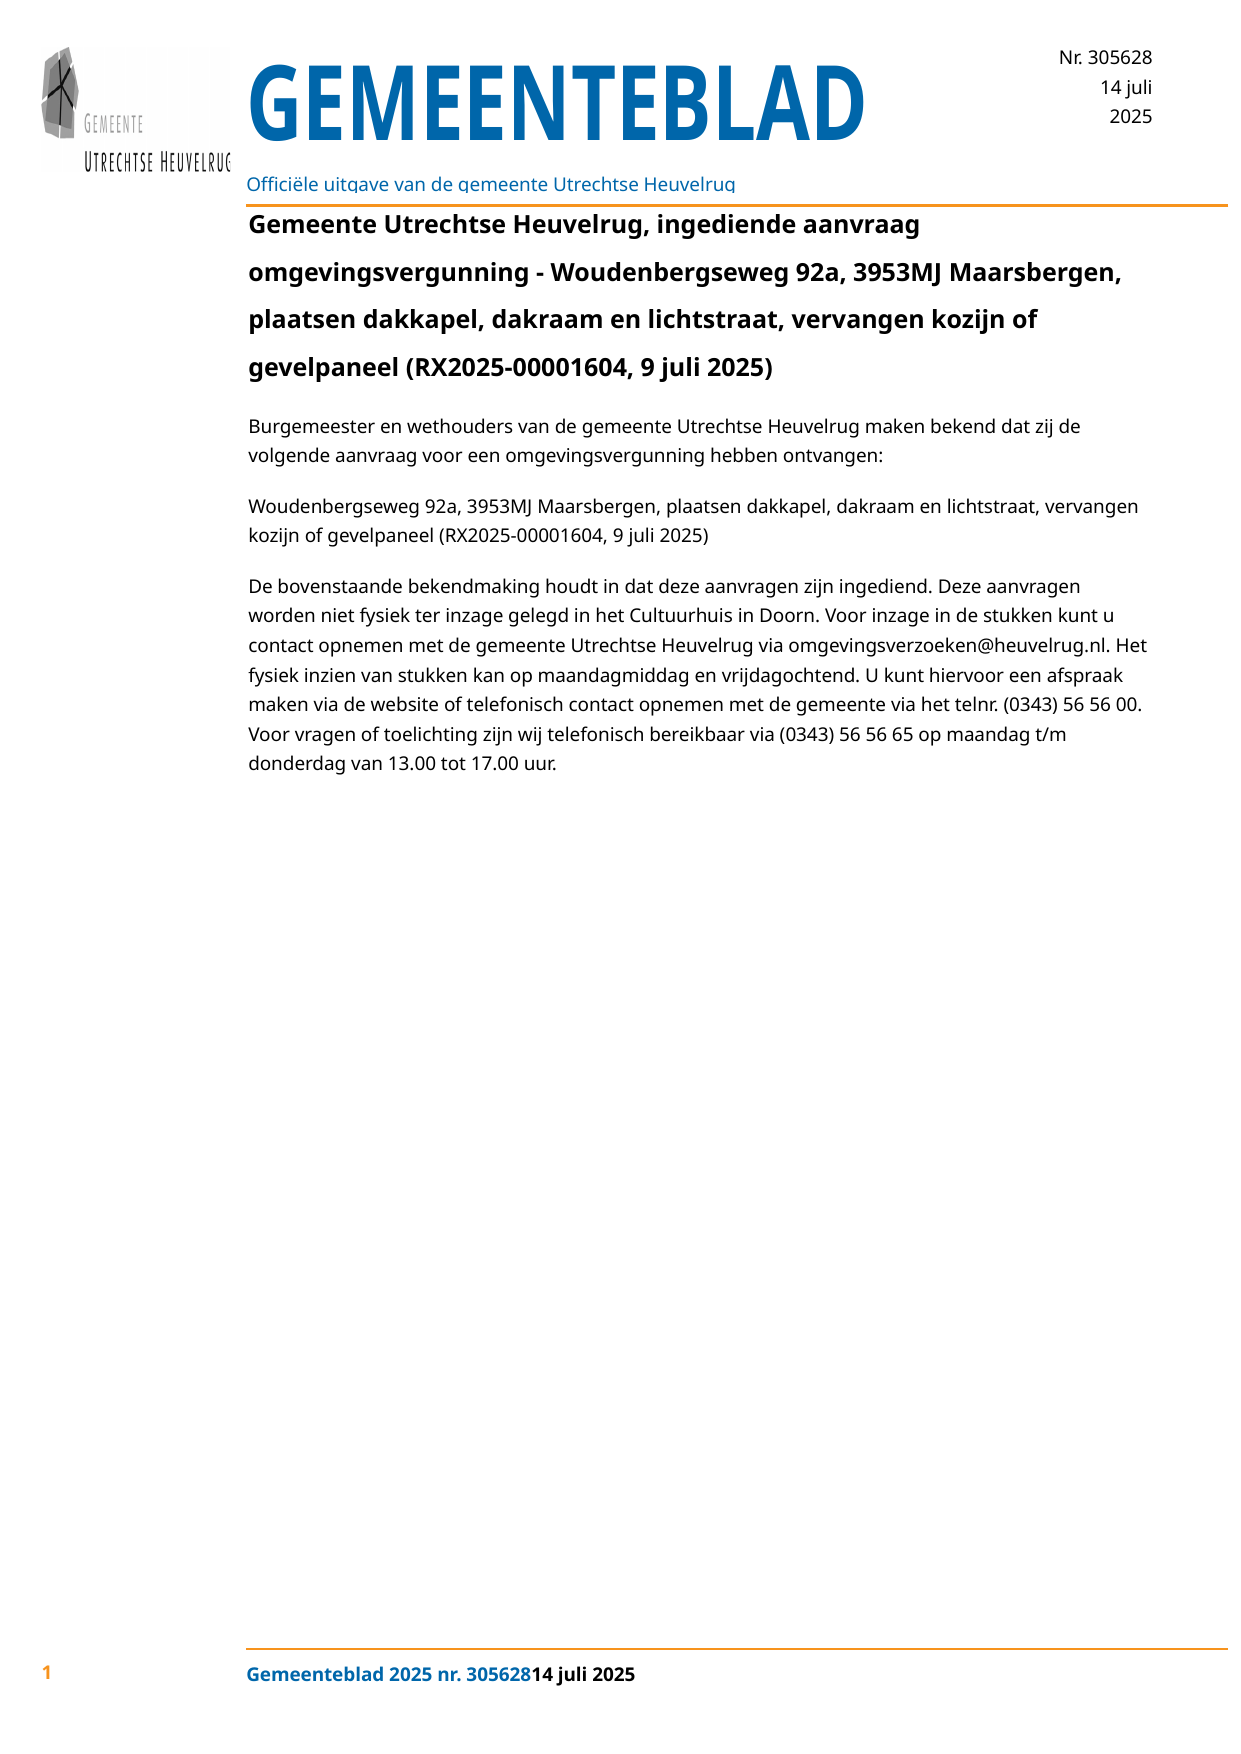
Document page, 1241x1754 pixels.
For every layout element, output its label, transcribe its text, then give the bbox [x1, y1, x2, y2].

text De bovenstaande bekendmaking houdt in dat deze aanvragen zijn ingediend. Deze aanvragen worden niet fysiek ter inzage gelegd in het Cultuurhuis in Doorn. Voor inzage in de stukken kunt u contact opnemen met de gemeente Utrechtse Heuvelrug via omgevingsverzoeken@heuvelrug.nl. Het fysiek inzien van stukken kan op maandagmiddag en vrijdagochtend. U kunt hiervoor een afspraak maken via de website of telefonisch contact opnemen met de gemeente via het telnr. (0343) 56 56 00. Voor vragen of toelichting zijn wij telefonisch bereikbaar via (0343) 56 56 65 op maandag t/m donderdag van 13.00 tot 17.00 uur. [248, 573, 1152, 776]
text Gemeente Utrechtse Heuvelrug, ingediende aanvraag omgevingsvergunning - Woudenbergseweg 92a, 3953MJ Maarsbergen, plaatsen dakkapel, dakraam en lichtstraat, vervangen kozijn of gevelpaneel (RX2025-00001604, 9 juli 2025) [248, 207, 1152, 384]
text Burgemeester en wethouders van de gemeente Utrechtse Heuvelrug maken bekend dat zij de volgende aanvraag voor een omgevingsvergunning hebben ontvangen: [248, 413, 1152, 468]
picture [41, 47, 231, 172]
text Woudenbergseweg 92a, 3953MJ Maarsbergen, plaatsen dakkapel, dakraam en lichtstraat, vervangen kozijn of gevelpaneel (RX2025-00001604, 9 juli 2025) [248, 493, 1152, 548]
